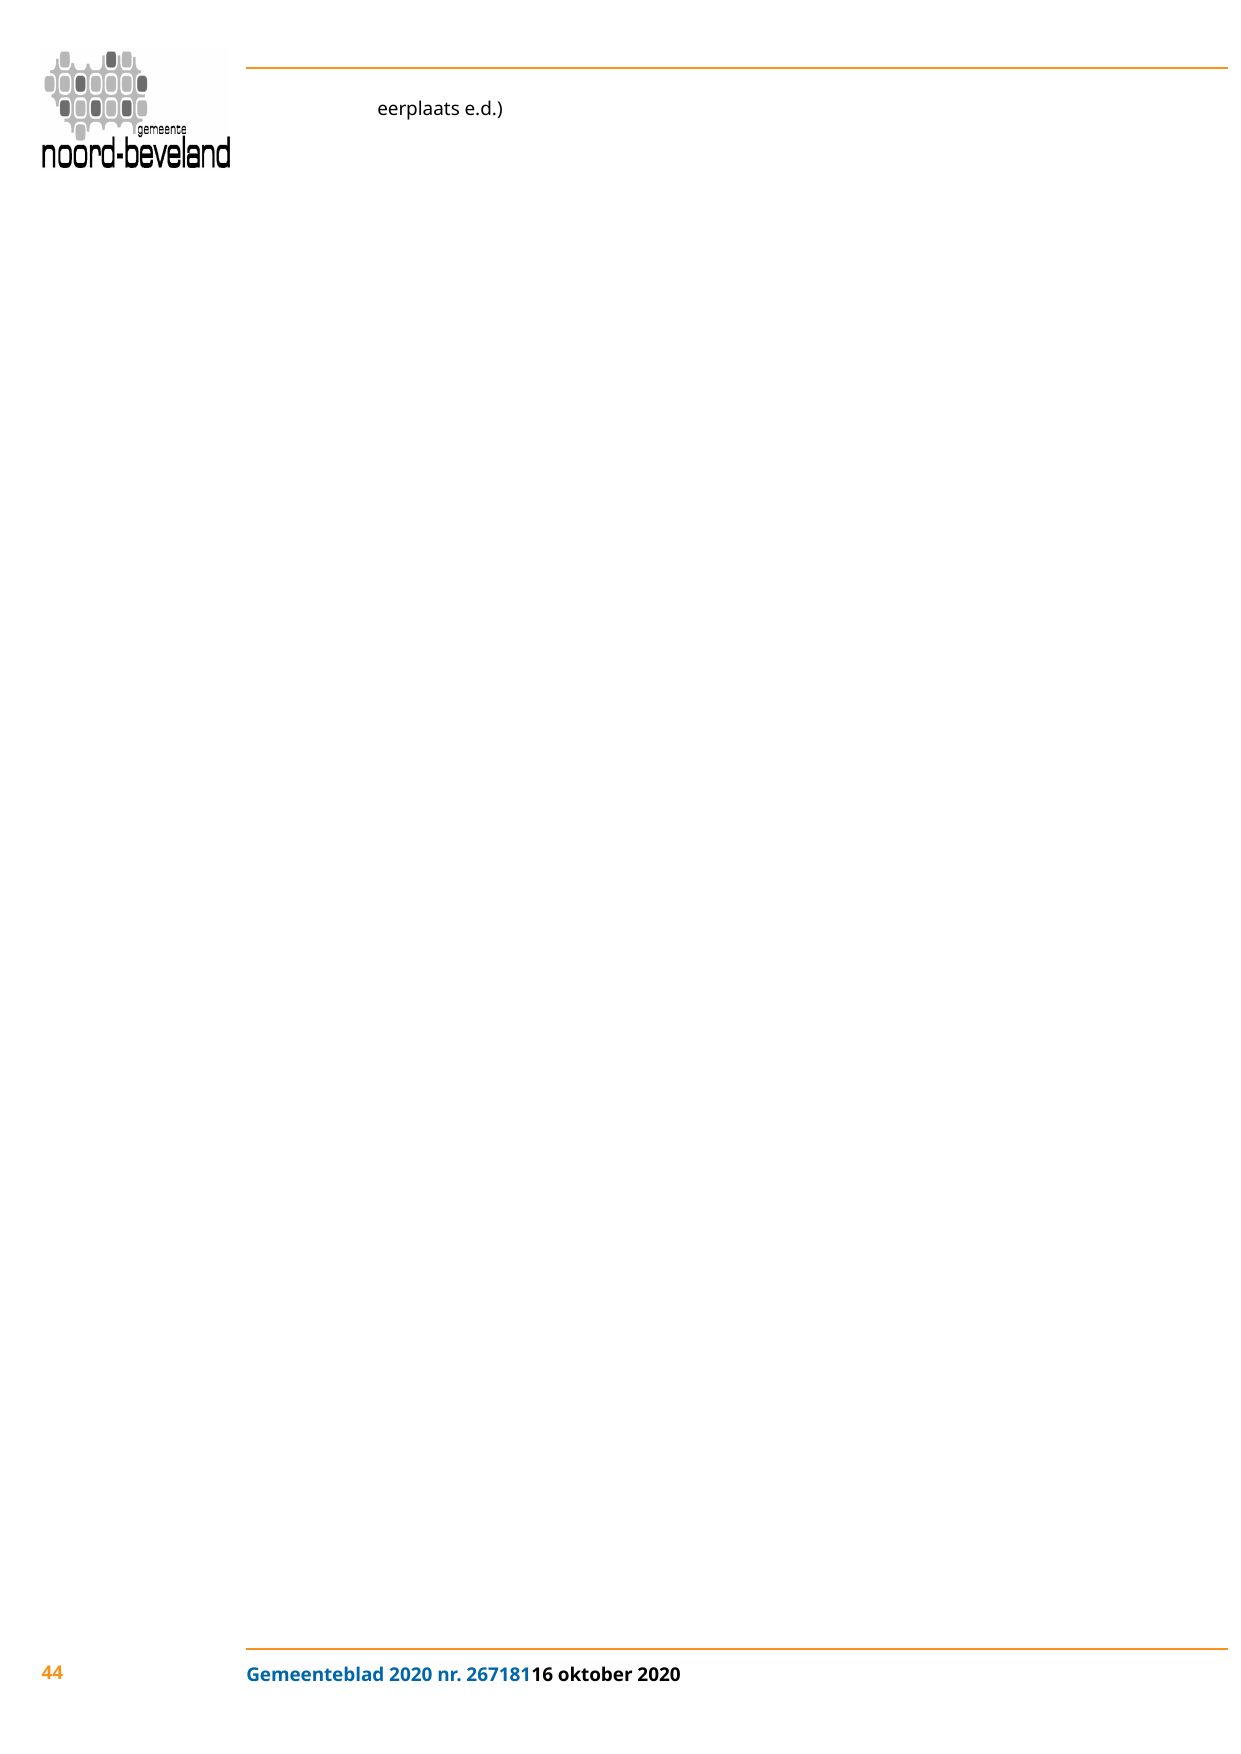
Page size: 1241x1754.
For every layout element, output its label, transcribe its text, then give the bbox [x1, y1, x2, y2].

picture [41, 47, 231, 172]
table_cell [1023, 95, 1152, 121]
table_cell [506, 121, 635, 146]
table_cell [248, 95, 377, 121]
table_cell [1023, 121, 1152, 146]
table_cell [248, 121, 377, 146]
table_cell [635, 95, 764, 121]
table_cell [506, 95, 635, 121]
table_cell [894, 95, 1022, 121]
table_cell [764, 95, 893, 121]
table_cell eerplaats e.d.) [377, 95, 506, 121]
table_cell [635, 121, 764, 146]
table_cell [764, 121, 893, 146]
table_cell [377, 121, 506, 146]
table_cell [894, 121, 1022, 146]
